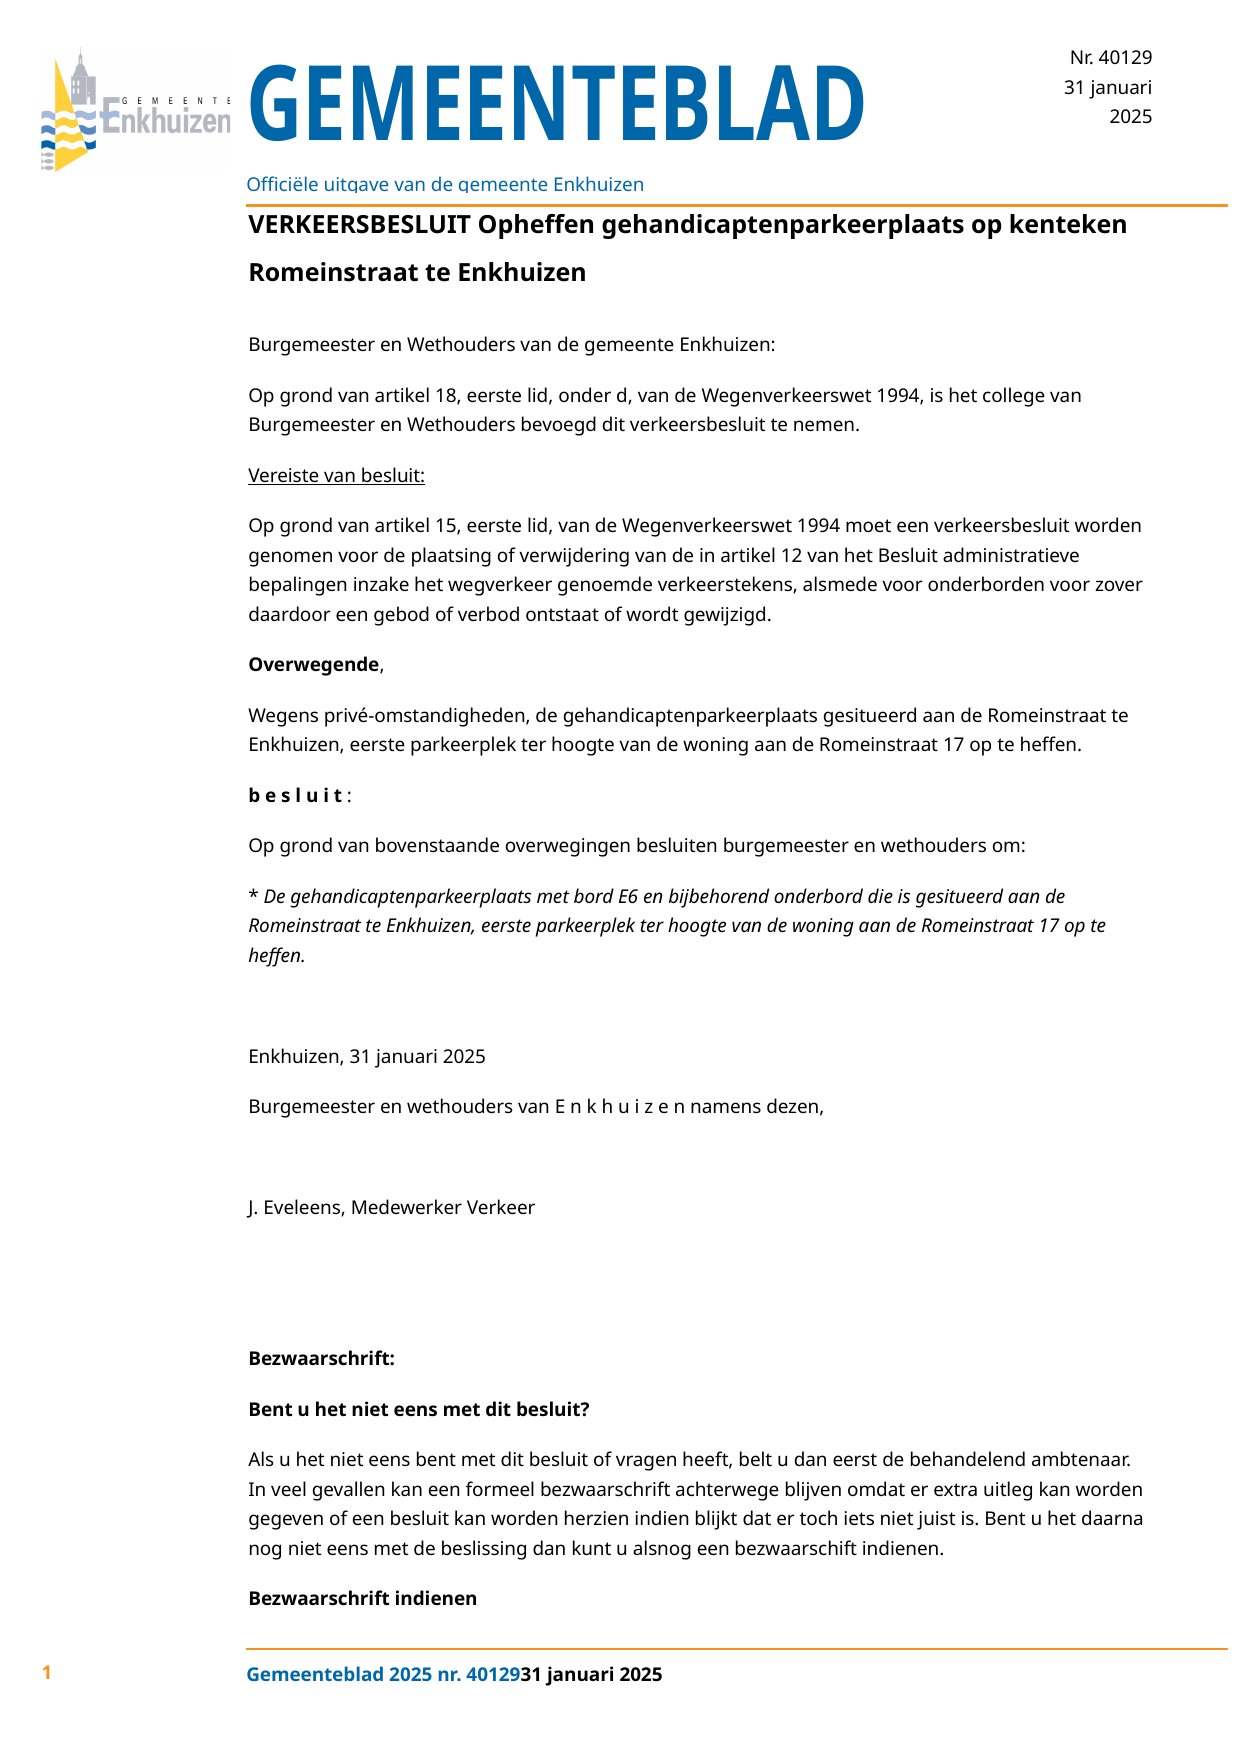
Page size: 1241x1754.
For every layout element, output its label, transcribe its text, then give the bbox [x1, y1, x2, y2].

text J. Eveleens, Medewerker Verkeer [248, 1194, 1152, 1220]
text Vereiste van besluit: [248, 462, 1152, 488]
text Bent u het niet eens met dit besluit? [248, 1396, 1152, 1421]
text VERKEERSBESLUIT Opheffen gehandicaptenparkeerplaats op kenteken Romeinstraat te Enkhuizen [248, 207, 1152, 288]
text * De gehandicaptenparkeerplaats met bord E6 en bijbehorend onderbord die is gesitueerd aan de Romeinstraat te Enkhuizen, eerste parkeerplek ter hoogte van de woning aan de Romeinstraat 17 op te heffen. [248, 883, 1152, 968]
text Wegens privé-omstandigheden, de gehandicaptenparkeerplaats gesitueerd aan de Romeinstraat te Enkhuizen, eerste parkeerplek ter hoogte van de woning aan de Romeinstraat 17 op te heffen. [248, 702, 1152, 757]
picture [41, 47, 231, 172]
text Burgemeester en wethouders van E n k h u i z e n namens dezen, [248, 1093, 1152, 1119]
text Op grond van bovenstaande overwegingen besluiten burgemeester en wethouders om: [248, 832, 1152, 858]
text Bezwaarschrift indienen [248, 1585, 1152, 1611]
text Op grond van artikel 15, eerste lid, van de Wegenverkeerswet 1994 moet een verkeersbesluit worden genomen voor de plaatsing of verwijdering van de in artikel 12 van het Besluit administratieve bepalingen inzake het wegverkeer genoemde verkeerstekens, alsmede voor onderborden voor zover daardoor een gebod of verbod ontstaat of wordt gewijzigd. [248, 512, 1152, 627]
text Als u het niet eens bent met dit besluit of vragen heeft, belt u dan eerst de behandelend ambtenaar. In veel gevallen kan een formeel bezwaarschrift achterwege blijven omdat er extra uitleg kan worden gegeven of een besluit kan worden herzien indien blijkt dat er toch iets niet juist is. Bent u het daarna nog niet eens met de beslissing dan kunt u alsnog een bezwaarschift indienen. [248, 1446, 1152, 1561]
text b e s l u i t : [248, 782, 1152, 808]
text Op grond van artikel 18, eerste lid, onder d, van de Wegenverkeerswet 1994, is het college van Burgemeester en Wethouders bevoegd dit verkeersbesluit te nemen. [248, 382, 1152, 437]
text Enkhuizen, 31 januari 2025 [248, 1043, 1152, 1068]
text Bezwaarschrift: [248, 1345, 1152, 1371]
text Burgemeester en Wethouders van de gemeente Enkhuizen: [248, 332, 1152, 357]
text Overwegende, [248, 652, 1152, 677]
